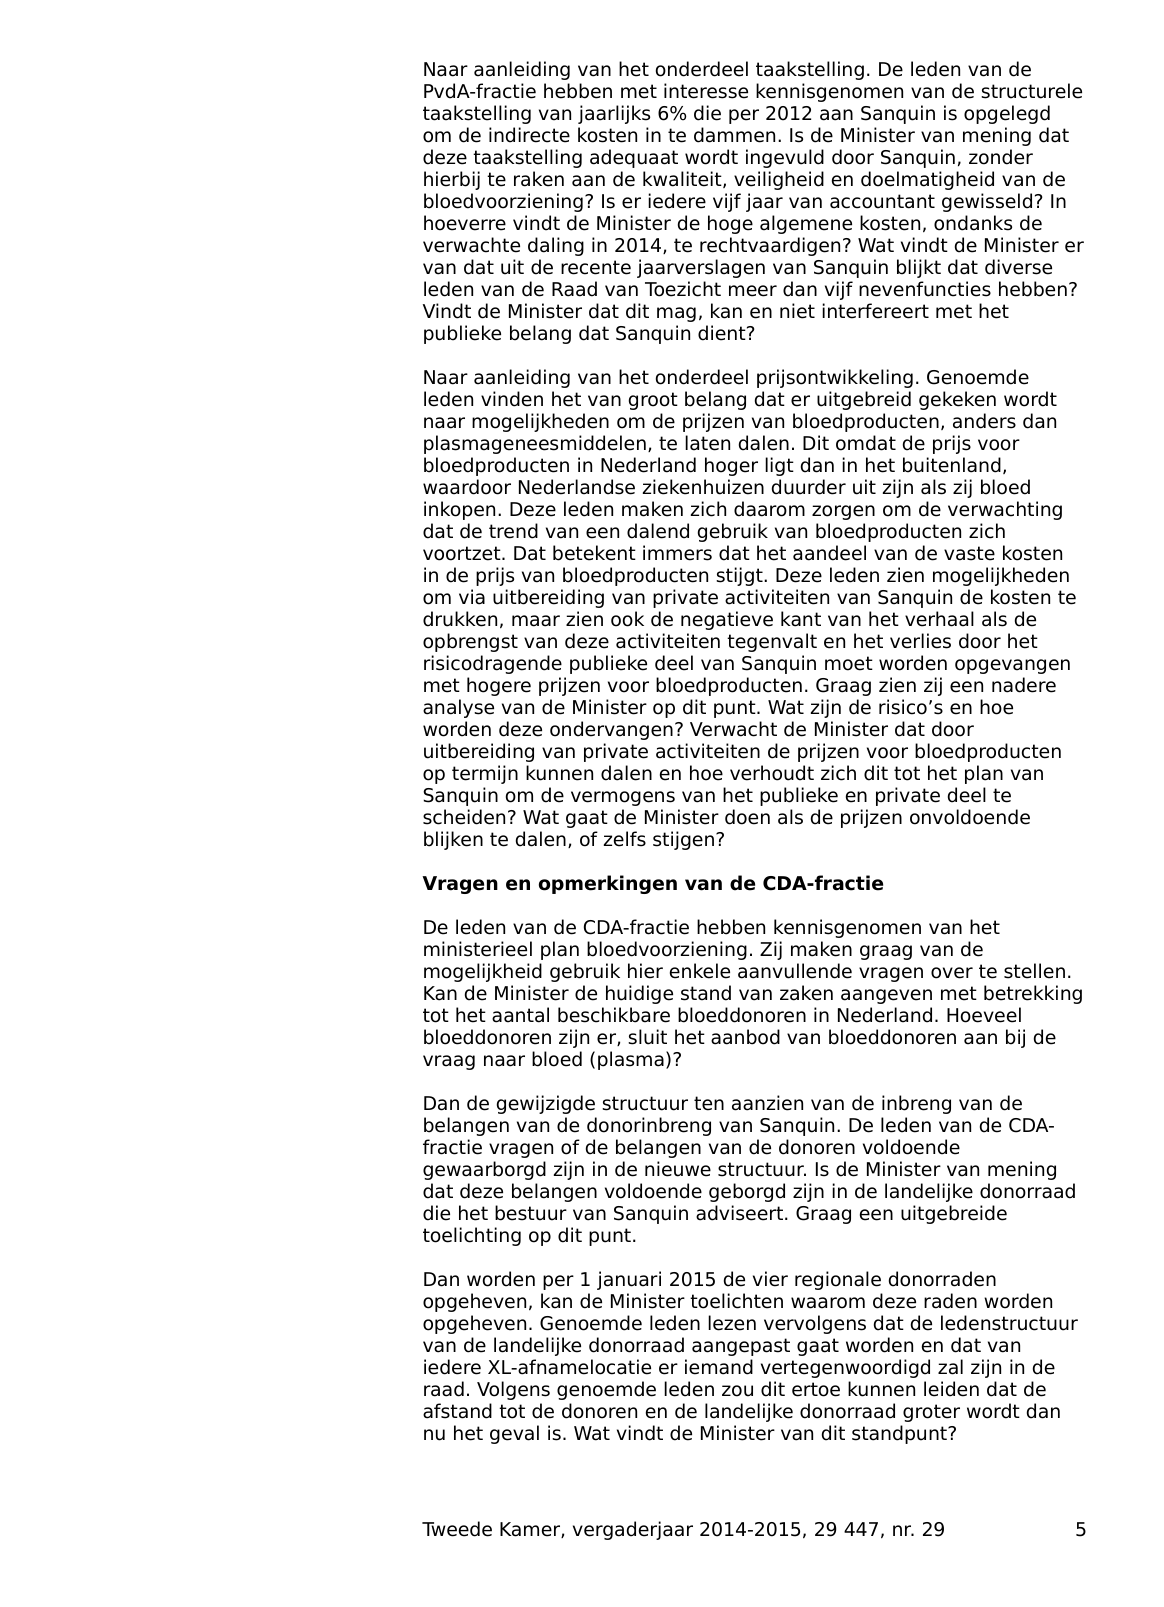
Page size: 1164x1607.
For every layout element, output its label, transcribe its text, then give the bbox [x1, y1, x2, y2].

subtitle Vragen en opmerkingen van de CDA-fractie [422, 873, 1087, 895]
text De leden van de CDA-fractie hebben kennisgenomen van het ministerieel plan bloedvoorziening. Zij maken graag van de mogelijkheid gebruik hier enkele aanvullende vragen over te stellen. [422, 917, 1087, 983]
text Kan de Minister de huidige stand van zaken aangeven met betrekking tot het aantal beschikbare bloeddonoren in Nederland. Hoeveel bloeddonoren zijn er, sluit het aanbod van bloeddonoren aan bij de vraag naar bloed (plasma)? [422, 983, 1087, 1071]
text Dan worden per 1 januari 2015 de vier regionale donorraden opgeheven, kan de Minister toelichten waarom deze raden worden opgeheven. Genoemde leden lezen vervolgens dat de ledenstructuur van de landelijke donorraad aangepast gaat worden en dat van iedere XL-afnamelocatie er iemand vertegenwoordigd zal zijn in de raad. Volgens genoemde leden zou dit ertoe kunnen leiden dat de afstand tot de donoren en de landelijke donorraad groter wordt dan nu het geval is. Wat vindt de Minister van dit standpunt? [422, 1269, 1087, 1445]
text Naar aanleiding van het onderdeel taakstelling. De leden van de PvdA-fractie hebben met interesse kennisgenomen van de structurele taakstelling van jaarlijks 6% die per 2012 aan Sanquin is opgelegd om de indirecte kosten in te dammen. Is de Minister van mening dat deze taakstelling adequaat wordt ingevuld door Sanquin, zonder hierbij te raken aan de kwaliteit, veiligheid en doelmatigheid van de bloedvoorziening? Is er iedere vijf jaar van accountant gewisseld? In hoeverre vindt de Minister de hoge algemene kosten, ondanks de verwachte daling in 2014, te rechtvaardigen? Wat vindt de Minister er van dat uit de recente jaarverslagen van Sanquin blijkt dat diverse leden van de Raad van Toezicht meer dan vijf nevenfuncties hebben? Vindt de Minister dat dit mag, kan en niet interfereert met het publieke belang dat Sanquin dient? [422, 59, 1087, 345]
text Dan de gewijzigde structuur ten aanzien van de inbreng van de belangen van de donorinbreng van Sanquin. De leden van de CDA-fractie vragen of de belangen van de donoren voldoende gewaarborgd zijn in de nieuwe structuur. Is de Minister van mening dat deze belangen voldoende geborgd zijn in de landelijke donorraad die het bestuur van Sanquin adviseert. Graag een uitgebreide toelichting op dit punt. [422, 1093, 1087, 1247]
text Naar aanleiding van het onderdeel prijsontwikkeling. Genoemde leden vinden het van groot belang dat er uitgebreid gekeken wordt naar mogelijkheden om de prijzen van bloedproducten, anders dan plasmageneesmiddelen, te laten dalen. Dit omdat de prijs voor bloedproducten in Nederland hoger ligt dan in het buitenland, waardoor Nederlandse ziekenhuizen duurder uit zijn als zij bloed inkopen. Deze leden maken zich daarom zorgen om de verwachting dat de trend van een dalend gebruik van bloedproducten zich voortzet. Dat betekent immers dat het aandeel van de vaste kosten in de prijs van bloedproducten stijgt. Deze leden zien mogelijkheden om via uitbereiding van private activiteiten van Sanquin de kosten te drukken, maar zien ook de negatieve kant van het verhaal als de opbrengst van deze activiteiten tegenvalt en het verlies door het risicodragende publieke deel van Sanquin moet worden opgevangen met hogere prijzen voor bloedproducten. Graag zien zij een nadere analyse van de Minister op dit punt. Wat zijn de risico’s en hoe worden deze ondervangen? Verwacht de Minister dat door uitbereiding van private activiteiten de prijzen voor bloedproducten op termijn kunnen dalen en hoe verhoudt zich dit tot het plan van Sanquin om de vermogens van het publieke en private deel te scheiden? Wat gaat de Minister doen als de prijzen onvoldoende blijken te dalen, of zelfs stijgen? [422, 367, 1087, 851]
